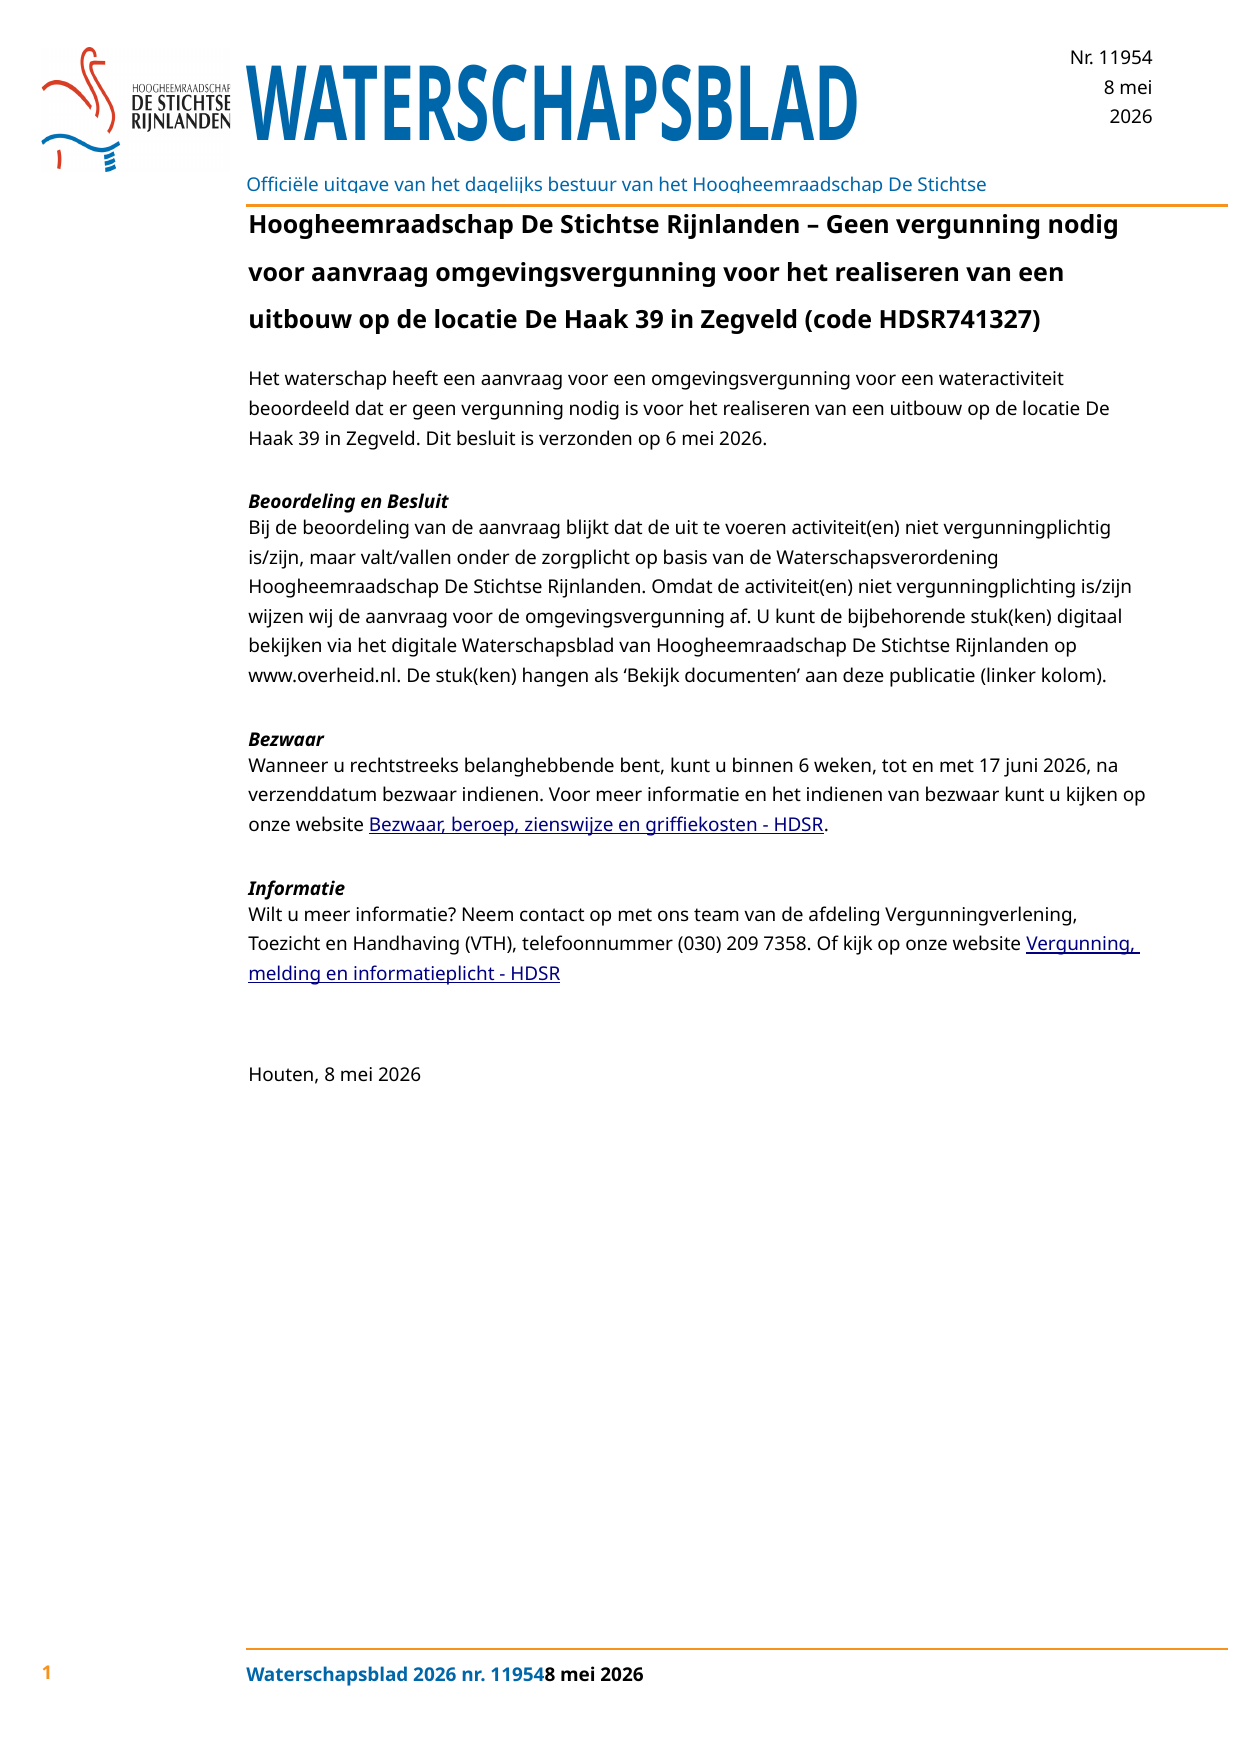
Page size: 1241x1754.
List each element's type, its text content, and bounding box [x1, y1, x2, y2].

text Informatie [248, 875, 1152, 901]
text Wanneer u rechtstreeks belanghebbende bent, kunt u binnen 6 weken, tot en met 17 juni 2026, na verzenddatum bezwaar indienen. Voor meer informatie en het indienen van bezwaar kunt u kijken op onze website Bezwaar, beroep, zienswijze en griffiekosten - HDSR. [248, 752, 1152, 837]
text Beoordeling en Besluit [248, 489, 1152, 514]
picture [41, 47, 231, 172]
text Het waterschap heeft een aanvraag voor een omgevingsvergunning voor een wateractiviteit beoordeeld dat er geen vergunning nodig is voor het realiseren van een uitbouw op de locatie De Haak 39 in Zegveld. Dit besluit is verzonden op 6 mei 2026. [248, 366, 1152, 450]
text Bezwaar [248, 726, 1152, 752]
text Wilt u meer informatie? Neem contact op met ons team van de afdeling Vergunningverlening, Toezicht en Handhaving (VTH), telefoonnummer (030) 209 7358. Of kijk op onze website Vergunning, melding en informatieplicht - HDSR [248, 901, 1152, 986]
text Houten, 8 mei 2026 [248, 1061, 1152, 1087]
text Bij de beoordeling van de aanvraag blijkt dat de uit te voeren activiteit(en) niet vergunningplichtig is/zijn, maar valt/vallen onder de zorgplicht op basis van de Waterschapsverordening Hoogheemraadschap De Stichtse Rijnlanden. Omdat de activiteit(en) niet vergunningplichting is/zijn wijzen wij de aanvraag voor de omgevingsvergunning af. U kunt de bijbehorende stuk(ken) digitaal bekijken via het digitale Waterschapsblad van Hoogheemraadschap De Stichtse Rijnlanden op www.overheid.nl. De stuk(ken) hangen als ‘Bekijk documenten’ aan deze publicatie (linker kolom). [248, 514, 1152, 688]
text Hoogheemraadschap De Stichtse Rijnlanden – Geen vergunning nodig voor aanvraag omgevingsvergunning voor het realiseren van een uitbouw op de locatie De Haak 39 in Zegveld (code HDSR741327) [248, 207, 1152, 336]
